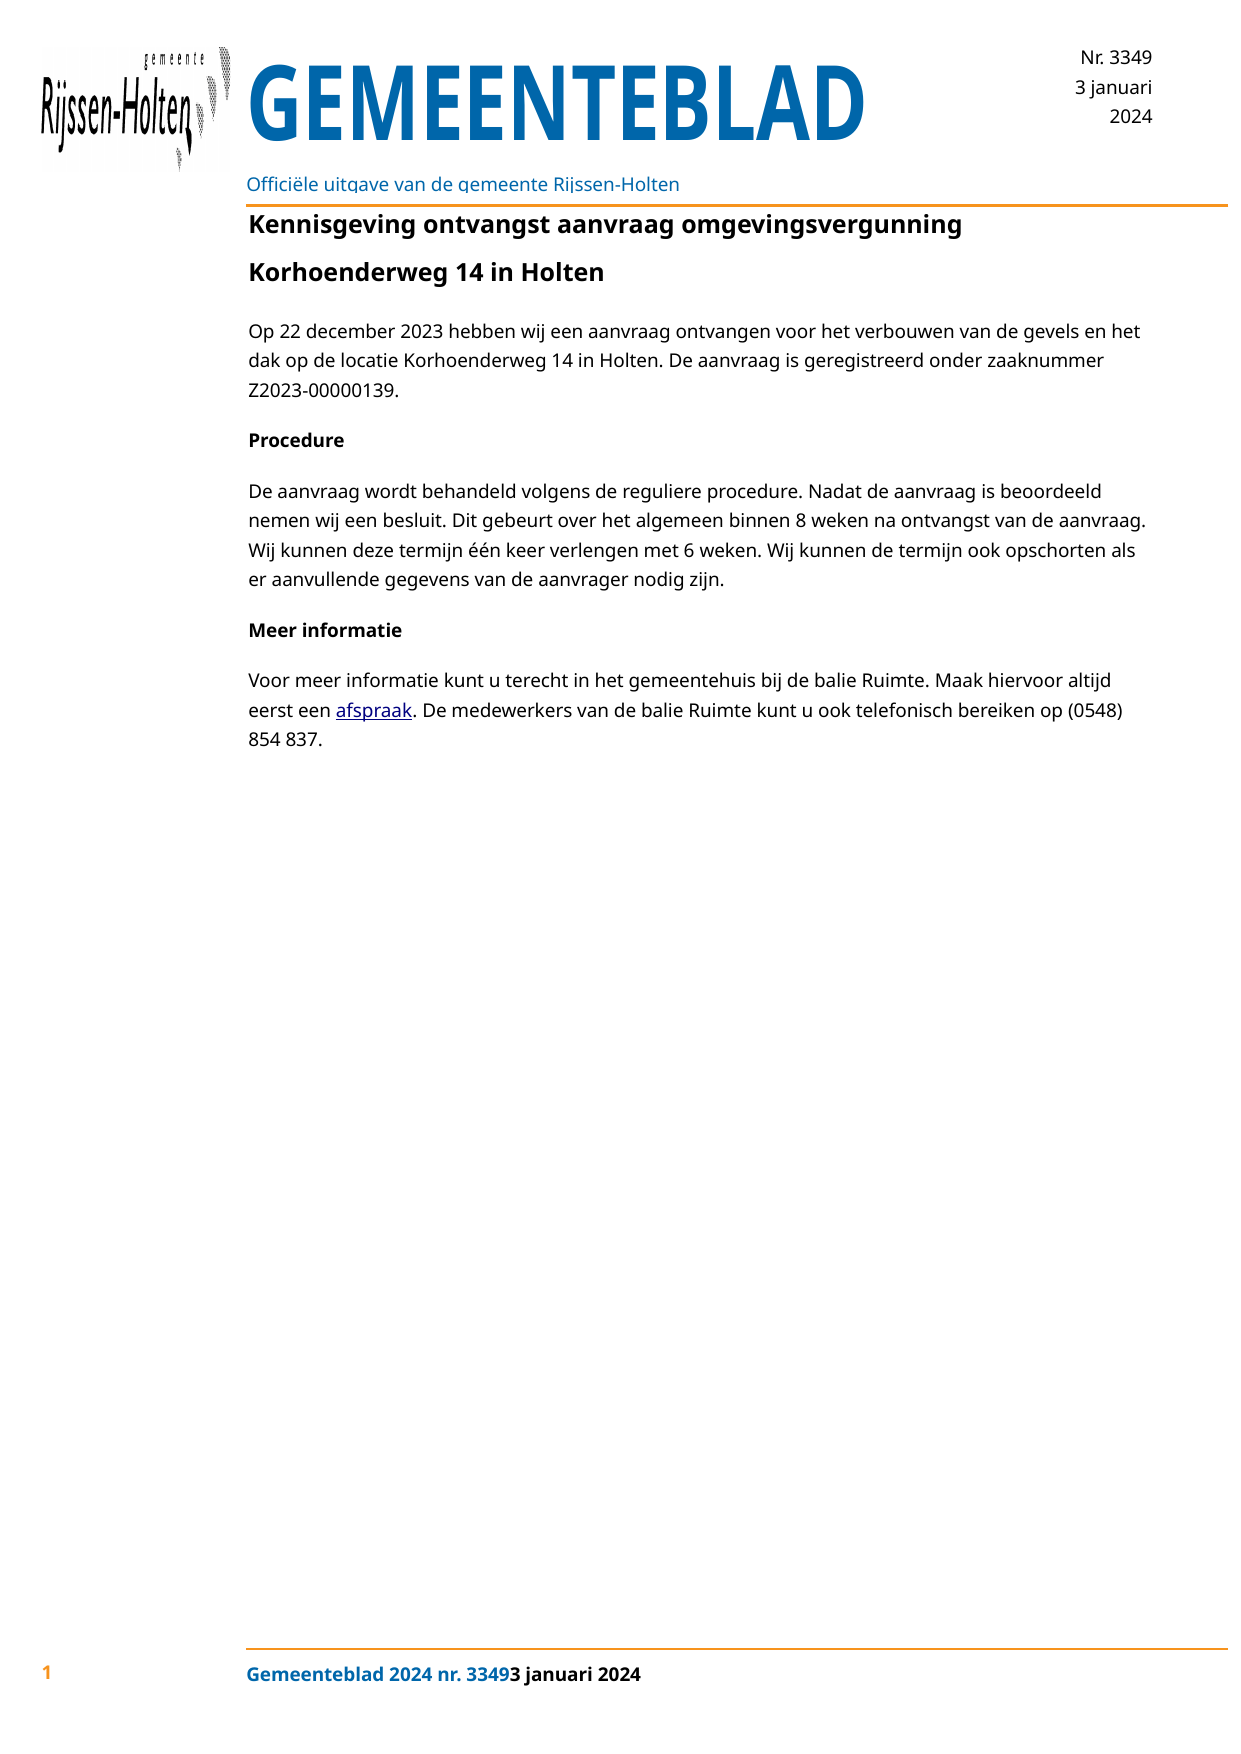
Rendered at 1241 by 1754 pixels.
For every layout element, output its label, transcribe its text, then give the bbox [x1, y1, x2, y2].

text Voor meer informatie kunt u terecht in het gemeentehuis bij de balie Ruimte. Maak hiervoor altijd eerst een afspraak. De medewerkers van de balie Ruimte kunt u ook telefonisch bereiken op (0548) 854 837. [248, 667, 1152, 752]
text Op 22 december 2023 hebben wij een aanvraag ontvangen voor het verbouwen van de gevels en het dak op de locatie Korhoenderweg 14 in Holten. De aanvraag is geregistreerd onder zaaknummer Z2023-00000139. [248, 318, 1152, 403]
text De aanvraag wordt behandeld volgens de reguliere procedure. Nadat de aanvraag is beoordeeld nemen wij een besluit. Dit gebeurt over het algemeen binnen 8 weken na ontvangst van de aanvraag. Wij kunnen deze termijn één keer verlengen met 6 weken. Wij kunnen de termijn ook opschorten als er aanvullende gegevens van de aanvrager nodig zijn. [248, 478, 1152, 592]
picture [41, 47, 231, 172]
text Kennisgeving ontvangst aanvraag omgevingsvergunning Korhoenderweg 14 in Holten [248, 207, 1152, 288]
text Meer informatie [248, 617, 1152, 643]
text Procedure [248, 427, 1152, 453]
